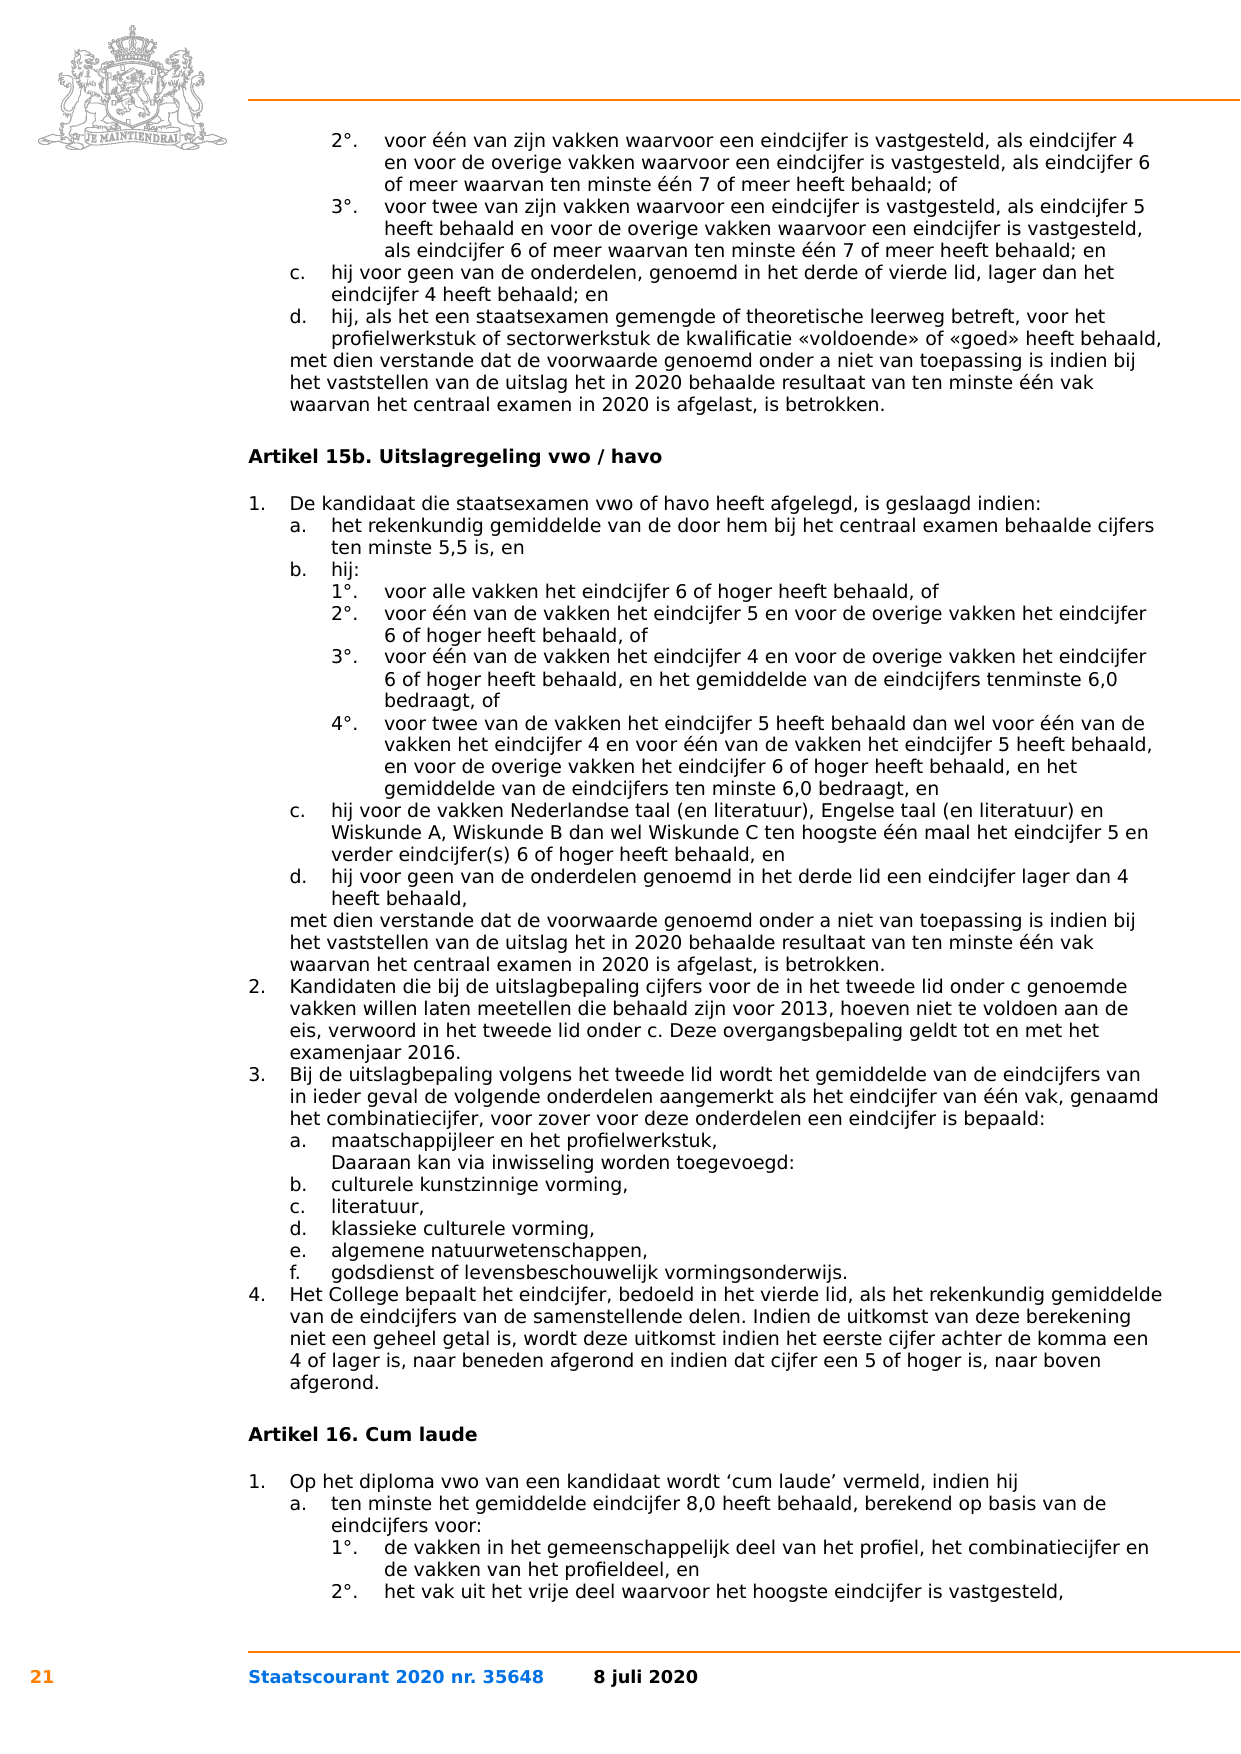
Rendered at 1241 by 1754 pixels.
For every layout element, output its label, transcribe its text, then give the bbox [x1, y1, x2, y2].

text b. culturele kunstzinnige vorming, [289, 1174, 1163, 1196]
text 4°. voor twee van de vakken het eindcijfer 5 heeft behaald dan wel voor één van de vakken het eindcijfer 4 en voor één van de vakken het eindcijfer 5 heeft behaald, en voor de overige vakken het eindcijfer 6 of hoger heeft behaald, en het gemiddelde van de eindcijfers ten minste 6,0 bedraagt, en [331, 712, 1163, 800]
text c. hij voor geen van de onderdelen, genoemd in het derde of vierde lid, lager dan het eindcijfer 4 heeft behaald; en [289, 262, 1163, 306]
text f. godsdienst of levensbeschouwelijk vormingsonderwijs. [289, 1262, 1163, 1284]
text 3°. voor één van de vakken het eindcijfer 4 en voor de overige vakken het eindcijfer 6 of hoger heeft behaald, en het gemiddelde van de eindcijfers tenminste 6,0 bedraagt, of [331, 646, 1163, 712]
text 2°. voor één van de vakken het eindcijfer 5 en voor de overige vakken het eindcijfer 6 of hoger heeft behaald, of [331, 602, 1163, 646]
text 2. Kandidaten die bij de uitslagbepaling cijfers voor de in het tweede lid onder c genoemde vakken willen laten meetellen die behaald zijn voor 2013, hoeven niet te voldoen aan de eis, verwoord in het tweede lid onder c. Deze overgangsbepaling geldt tot en met het examenjaar 2016. [248, 976, 1163, 1064]
text Daaraan kan via inwisseling worden toegevoegd: [331, 1152, 1163, 1174]
text met dien verstande dat de voorwaarde genoemd onder a niet van toepassing is indien bij het vaststellen van de uitslag het in 2020 behaalde resultaat van ten minste één vak waarvan het centraal examen in 2020 is afgelast, is betrokken. [289, 910, 1163, 976]
subtitle Artikel 15b. Uitslagregeling vwo / havo [248, 446, 1163, 468]
text 1°. de vakken in het gemeenschappelijk deel van het profiel, het combinatiecijfer en de vakken van het profieldeel, en [331, 1537, 1163, 1581]
text d. hij, als het een staatsexamen gemengde of theoretische leerweg betreft, voor het profielwerkstuk of sectorwerkstuk de kwalificatie «voldoende» of «goed» heeft behaald, [289, 306, 1163, 350]
text 3. Bij de uitslagbepaling volgens het tweede lid wordt het gemiddelde van de eindcijfers van in ieder geval de volgende onderdelen aangemerkt als het eindcijfer van één vak, genaamd het combinatiecijfer, voor zover voor deze onderdelen een eindcijfer is bepaald: [248, 1064, 1163, 1130]
text a. het rekenkundig gemiddelde van de door hem bij het centraal examen behaalde cijfers ten minste 5,5 is, en [289, 514, 1163, 558]
text met dien verstande dat de voorwaarde genoemd onder a niet van toepassing is indien bij het vaststellen van de uitslag het in 2020 behaalde resultaat van ten minste één vak waarvan het centraal examen in 2020 is afgelast, is betrokken. [289, 350, 1163, 416]
text c. literatuur, [289, 1196, 1163, 1218]
subtitle Artikel 16. Cum laude [248, 1424, 1163, 1446]
text a. maatschappijleer en het profielwerkstuk, [289, 1130, 1163, 1152]
picture [38, 25, 227, 150]
text 1. Op het diploma vwo van een kandidaat wordt ‘cum laude’ vermeld, indien hij [248, 1471, 1163, 1493]
text 3°. voor twee van zijn vakken waarvoor een eindcijfer is vastgesteld, als eindcijfer 5 heeft behaald en voor de overige vakken waarvoor een eindcijfer is vastgesteld, als eindcijfer 6 of meer waarvan ten minste één 7 of meer heeft behaald; en [331, 196, 1163, 262]
text d. hij voor geen van de onderdelen genoemd in het derde lid een eindcijfer lager dan 4 heeft behaald, [289, 866, 1163, 910]
text b. hij: [289, 558, 1163, 581]
text d. klassieke culturele vorming, [289, 1218, 1163, 1240]
text c. hij voor de vakken Nederlandse taal (en literatuur), Engelse taal (en literatuur) en Wiskunde A, Wiskunde B dan wel Wiskunde C ten hoogste één maal het eindcijfer 5 en verder eindcijfer(s) 6 of hoger heeft behaald, en [289, 800, 1163, 866]
text 1°. voor alle vakken het eindcijfer 6 of hoger heeft behaald, of [331, 581, 1163, 602]
text 4. Het College bepaalt het eindcijfer, bedoeld in het vierde lid, als het rekenkundig gemiddelde van de eindcijfers van de samenstellende delen. Indien de uitkomst van deze berekening niet een geheel getal is, wordt deze uitkomst indien het eerste cijfer achter de komma een 4 of lager is, naar beneden afgerond en indien dat cijfer een 5 of hoger is, naar boven afgerond. [248, 1284, 1163, 1394]
text 2°. voor één van zijn vakken waarvoor een eindcijfer is vastgesteld, als eindcijfer 4 en voor de overige vakken waarvoor een eindcijfer is vastgesteld, als eindcijfer 6 of meer waarvan ten minste één 7 of meer heeft behaald; of [331, 130, 1163, 196]
text a. ten minste het gemiddelde eindcijfer 8,0 heeft behaald, berekend op basis van de eindcijfers voor: [289, 1493, 1163, 1537]
text e. algemene natuurwetenschappen, [289, 1240, 1163, 1262]
text 1. De kandidaat die staatsexamen vwo of havo heeft afgelegd, is geslaagd indien: [248, 493, 1163, 514]
text 2°. het vak uit het vrije deel waarvoor het hoogste eindcijfer is vastgesteld, [331, 1581, 1163, 1603]
